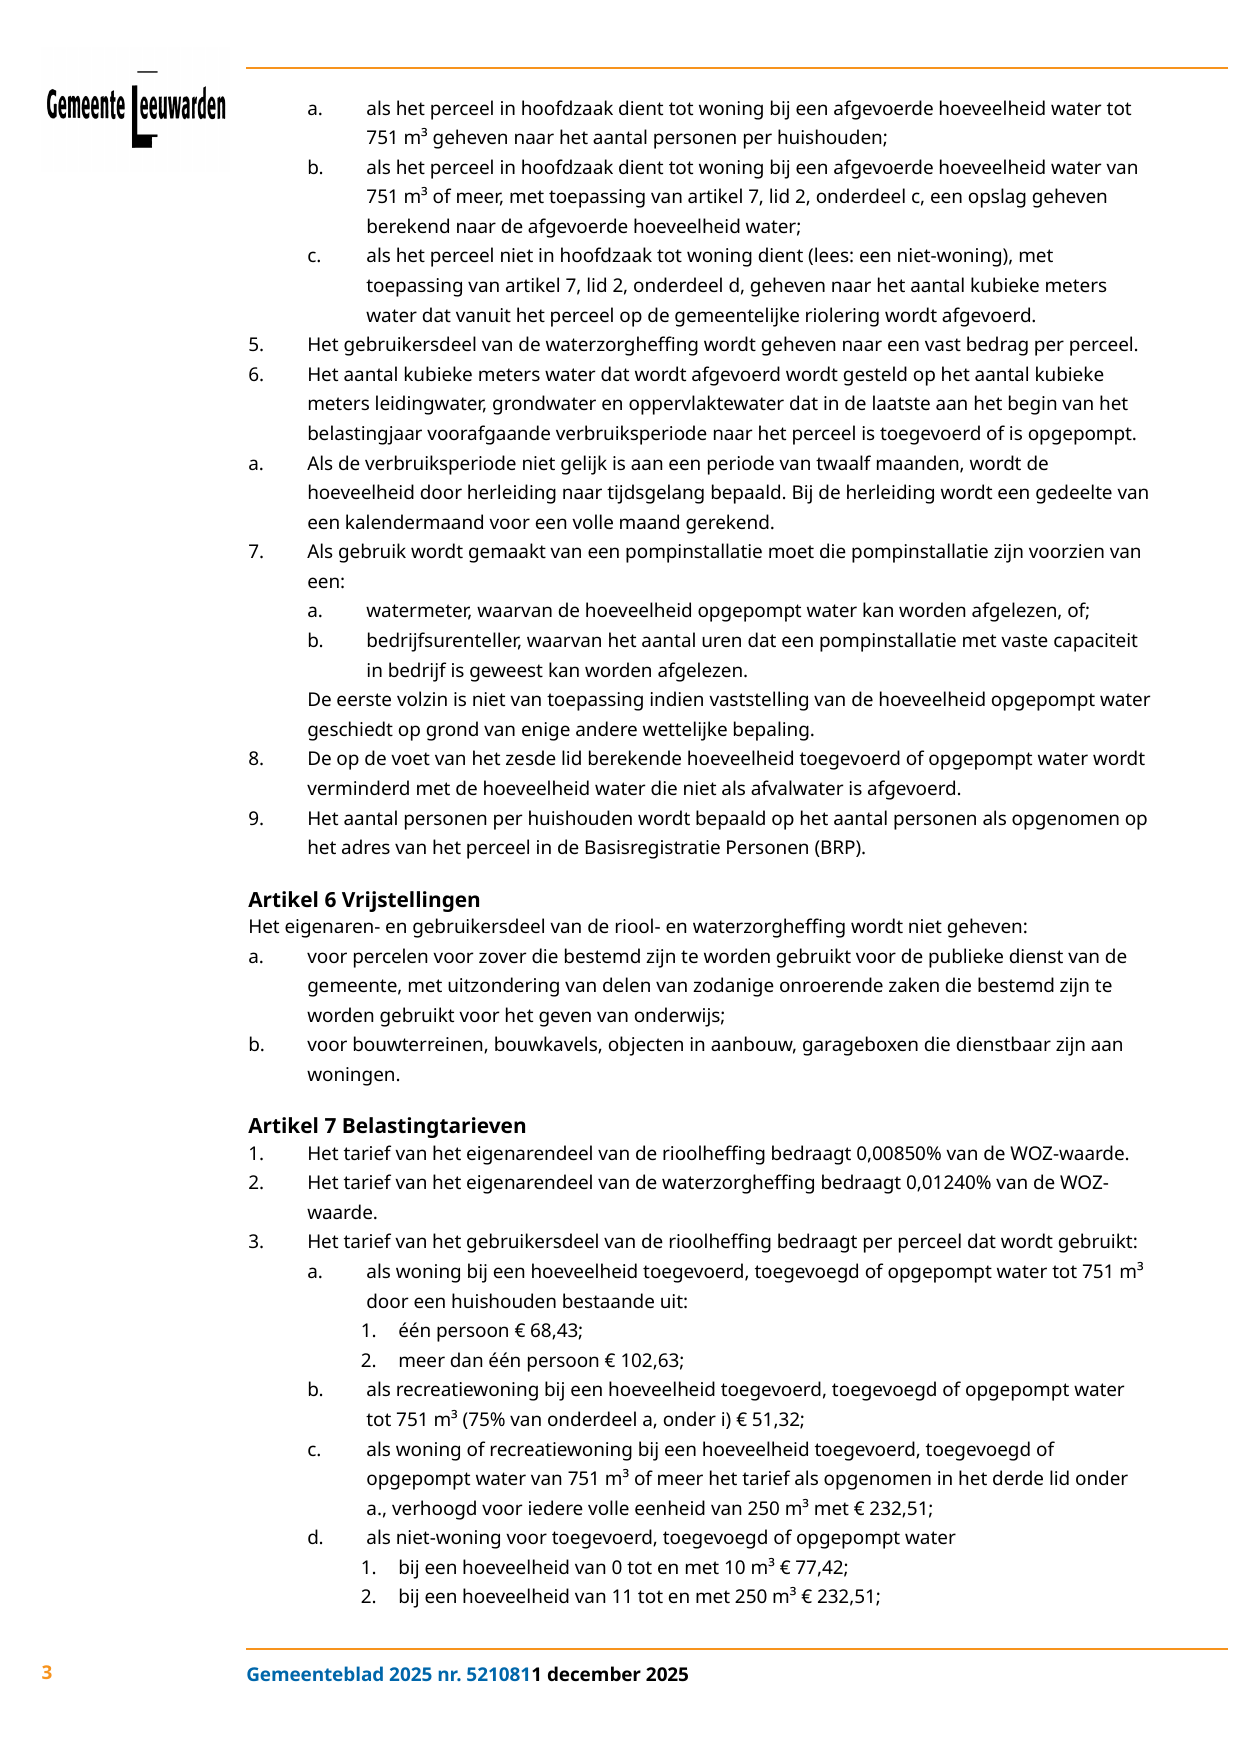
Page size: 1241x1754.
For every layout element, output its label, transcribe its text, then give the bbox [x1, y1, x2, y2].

list bedrijfsurenteller, waarvan het aantal uren dat een pompinstallatie met vaste capaciteit in bedrijf is geweest kan worden afgelezen. [307, 627, 1152, 683]
list meer dan één persoon € 102,63; [361, 1347, 1152, 1373]
list één persoon € 68,43; [361, 1317, 1152, 1343]
text Het eigenaren- en gebruikersdeel van de riool- en waterzorgheffing wordt niet geheven: [248, 913, 1152, 939]
list Het aantal personen per huishouden wordt bepaald op het aantal personen als opgenomen op het adres van het perceel in de Basisregistratie Personen (BRP). [248, 805, 1152, 860]
list bij een hoeveelheid van 0 tot en met 10 m³ € 77,42; [361, 1554, 1152, 1580]
list als het perceel in hoofdzaak dient tot woning bij een afgevoerde hoeveelheid water van 751 m³ of meer, met toepassing van artikel 7, lid 2, onderdeel c, een opslag geheven berekend naar de afgevoerde hoeveelheid water; [307, 154, 1152, 239]
list Als gebruik wordt gemaakt van een pompinstallatie moet die pompinstallatie zijn voorzien van een: [248, 538, 1152, 594]
list voor percelen voor zover die bestemd zijn te worden gebruikt voor de publieke dienst van de gemeente, met uitzondering van delen van zodanige onroerende zaken die bestemd zijn te worden gebruikt voor het geven van onderwijs; [248, 943, 1152, 1028]
list Het gebruikersdeel van de waterzorgheffing wordt geheven naar een vast bedrag per perceel. [248, 331, 1152, 357]
list als woning of recreatiewoning bij een hoeveelheid toegevoerd, toegevoegd of opgepompt water van 751 m³ of meer het tarief als opgenomen in het derde lid onder a., verhoogd voor iedere volle eenheid van 250 m³ met € 232,51; [307, 1436, 1152, 1521]
list Het aantal kubieke meters water dat wordt afgevoerd wordt gesteld op het aantal kubieke meters leidingwater, grondwater en oppervlaktewater dat in de laatste aan het begin van het belastingjaar voorafgaande verbruiksperiode naar het perceel is toegevoerd of is opgepompt. [248, 361, 1152, 446]
list De eerste volzin is niet van toepassing indien vaststelling van de hoeveelheid opgepompt water geschiedt op grond van enige andere wettelijke bepaling. [248, 686, 1152, 742]
list Het tarief van het gebruikersdeel van de rioolheffing bedraagt per perceel dat wordt gebruikt: [248, 1229, 1152, 1254]
list als het perceel in hoofdzaak dient tot woning bij een afgevoerde hoeveelheid water tot 751 m³ geheven naar het aantal personen per huishouden; [307, 95, 1152, 150]
list als recreatiewoning bij een hoeveelheid toegevoerd, toegevoegd of opgepompt water tot 751 m³ (75% van onderdeel a, onder i) € 51,32; [307, 1377, 1152, 1432]
list watermeter, waarvan de hoeveelheid opgepompt water kan worden afgelezen, of; [307, 598, 1152, 623]
list Als de verbruiksperiode niet gelijk is aan een periode van twaalf maanden, wordt de hoeveelheid door herleiding naar tijdsgelang bepaald. Bij de herleiding wordt een gedeelte van een kalendermaand voor een volle maand gerekend. [248, 450, 1152, 535]
picture [41, 47, 231, 172]
list voor bouwterreinen, bouwkavels, objecten in aanbouw, garageboxen die dienstbaar zijn aan woningen. [248, 1032, 1152, 1087]
list Het tarief van het eigenarendeel van de rioolheffing bedraagt 0,00850% van de WOZ-waarde. [248, 1140, 1152, 1166]
text Artikel 7 Belastingtarieven [248, 1112, 1152, 1140]
list als het perceel niet in hoofdzaak tot woning dient (lees: een niet-woning), met toepassing van artikel 7, lid 2, onderdeel d, geheven naar het aantal kubieke meters water dat vanuit het perceel op de gemeentelijke riolering wordt afgevoerd. [307, 243, 1152, 328]
text Artikel 6 Vrijstellingen [248, 885, 1152, 913]
list als woning bij een hoeveelheid toegevoerd, toegevoegd of opgepompt water tot 751 m³ door een huishouden bestaande uit: [307, 1258, 1152, 1314]
list bij een hoeveelheid van 11 tot en met 250 m³ € 232,51; [361, 1584, 1152, 1609]
list De op de voet van het zesde lid berekende hoeveelheid toegevoerd of opgepompt water wordt verminderd met de hoeveelheid water die niet als afvalwater is afgevoerd. [248, 746, 1152, 801]
list als niet-woning voor toegevoerd, toegevoegd of opgepompt water [307, 1524, 1152, 1550]
list Het tarief van het eigenarendeel van de waterzorgheffing bedraagt 0,01240% van de WOZ-waarde. [248, 1169, 1152, 1225]
